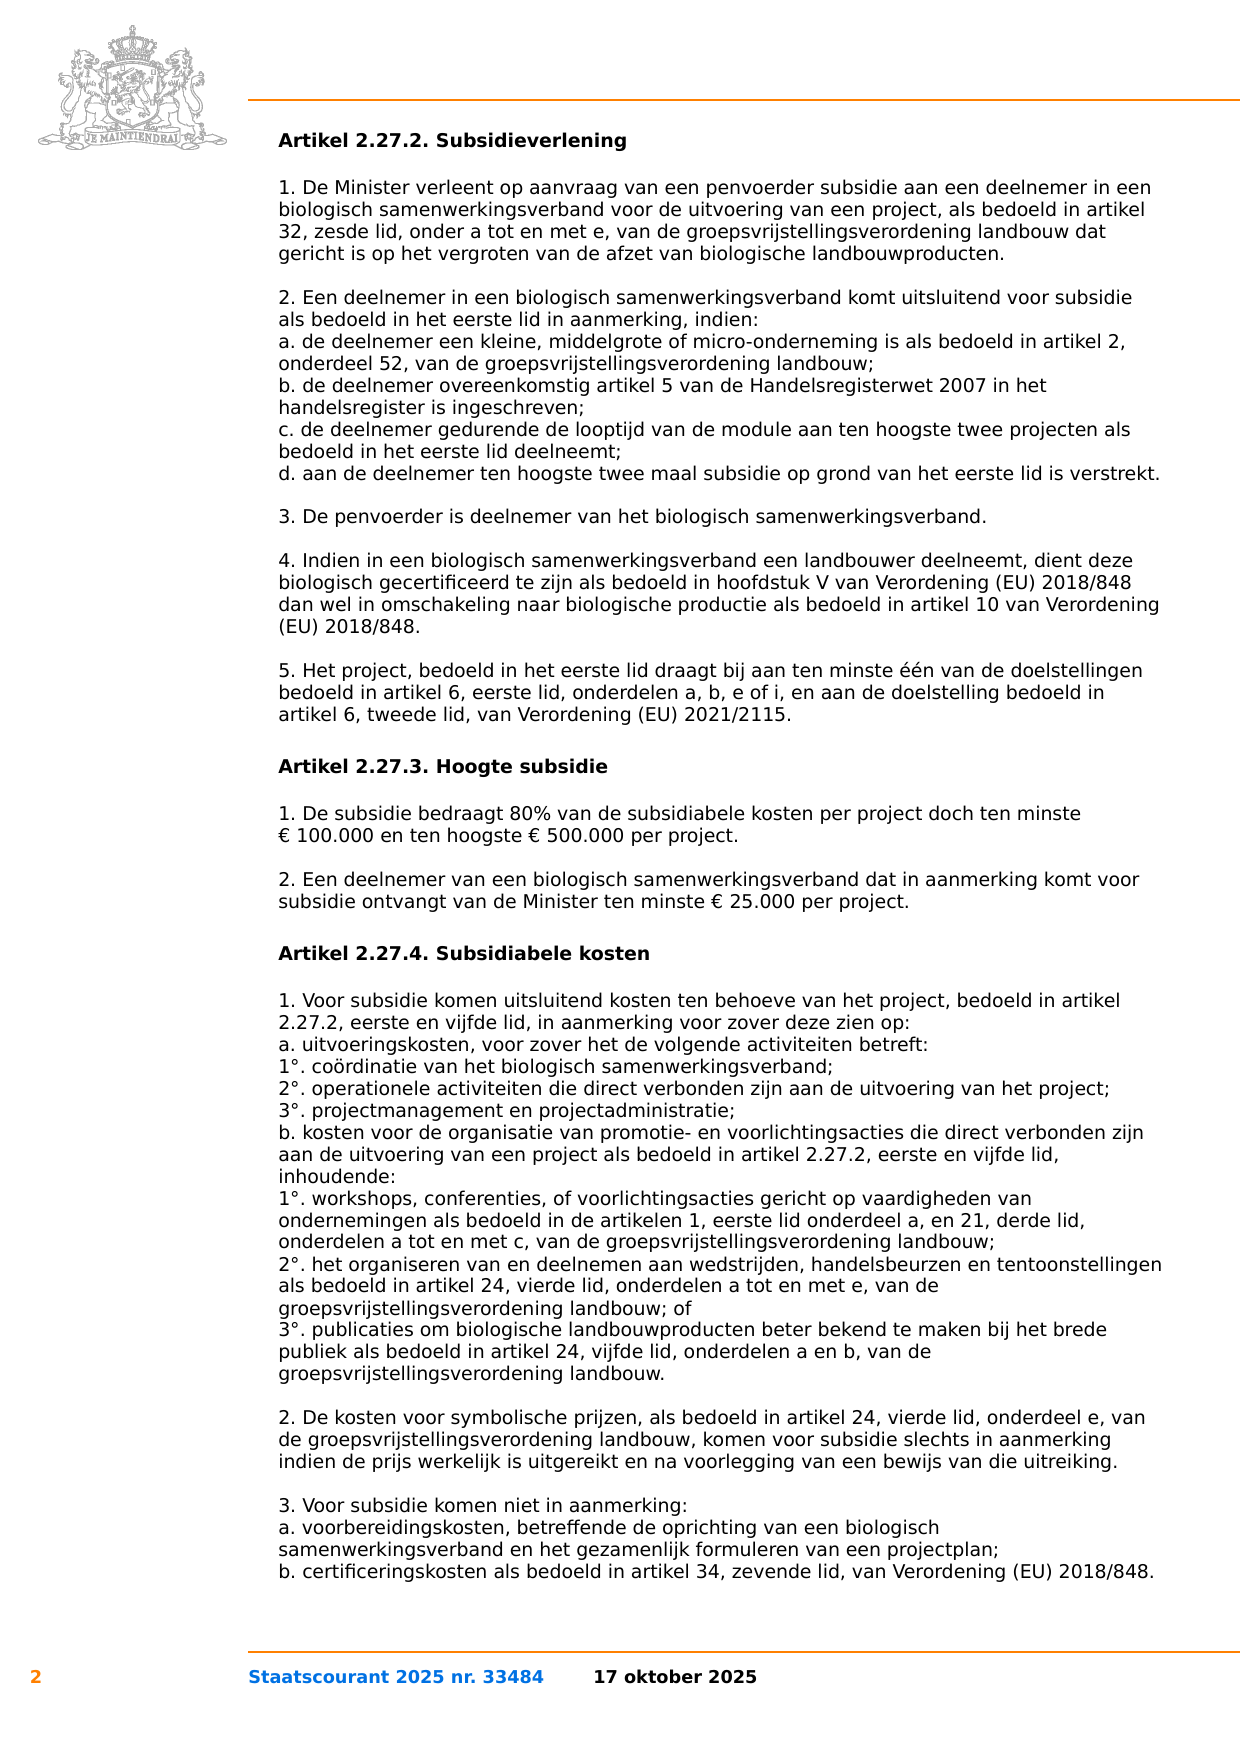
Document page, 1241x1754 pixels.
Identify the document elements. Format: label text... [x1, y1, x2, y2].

text 4. Indien in een biologisch samenwerkingsverband een landbouwer deelneemt, dient deze biologisch gecertificeerd te zijn als bedoeld in hoofdstuk V van Verordening (EU) 2018/848 dan wel in omschakeling naar biologische productie als bedoeld in artikel 10 van Verordening (EU) 2018/848. [278, 550, 1163, 638]
text 3. De penvoerder is deelnemer van het biologisch samenwerkingsverband. [278, 506, 1163, 528]
text a. voorbereidingskosten, betreffende de oprichting van een biologisch samenwerkingsverband en het gezamenlijk formuleren van een projectplan; [278, 1517, 1163, 1561]
text a. uitvoeringskosten, voor zover het de volgende activiteiten betreft: [278, 1034, 1163, 1056]
text 1. De subsidie bedraagt 80% van de subsidiabele kosten per project doch ten minste € 100.000 en ten hoogste € 500.000 per project. [278, 803, 1163, 847]
text 1. Voor subsidie komen uitsluitend kosten ten behoeve van het project, bedoeld in artikel 2.27.2, eerste en vijfde lid, in aanmerking voor zover deze zien op: [278, 990, 1163, 1034]
text b. kosten voor de organisatie van promotie- en voorlichtingsacties die direct verbonden zijn aan de uitvoering van een project als bedoeld in artikel 2.27.2, eerste en vijfde lid, inhoudende: [278, 1122, 1163, 1187]
text 3°. projectmanagement en projectadministratie; [278, 1099, 1163, 1122]
text 2. Een deelnemer van een biologisch samenwerkingsverband dat in aanmerking komt voor subsidie ontvangt van de Minister ten minste € 25.000 per project. [278, 869, 1163, 913]
text d. aan de deelnemer ten hoogste twee maal subsidie op grond van het eerste lid is verstrekt. [278, 462, 1163, 484]
text b. de deelnemer overeenkomstig artikel 5 van de Handelsregisterwet 2007 in het handelsregister is ingeschreven; [278, 374, 1163, 418]
text 1°. workshops, conferenties, of voorlichtingsacties gericht op vaardigheden van ondernemingen als bedoeld in de artikelen 1, eerste lid onderdeel a, en 21, derde lid, onderdelen a tot en met c, van de groepsvrijstellingsverordening landbouw; [278, 1187, 1163, 1253]
text 2°. het organiseren van en deelnemen aan wedstrijden, handelsbeurzen en tentoonstellingen als bedoeld in artikel 24, vierde lid, onderdelen a tot en met e, van de groepsvrijstellingsverordening landbouw; of [278, 1253, 1163, 1319]
text 2. De kosten voor symbolische prijzen, als bedoeld in artikel 24, vierde lid, onderdeel e, van de groepsvrijstellingsverordening landbouw, komen voor subsidie slechts in aanmerking indien de prijs werkelijk is uitgereikt en na voorlegging van een bewijs van die uitreiking. [278, 1407, 1163, 1473]
subtitle Artikel 2.27.2. Subsidieverlening [278, 130, 1163, 152]
text 3°. publicaties om biologische landbouwproducten beter bekend te maken bij het brede publiek als bedoeld in artikel 24, vijfde lid, onderdelen a en b, van de groepsvrijstellingsverordening landbouw. [278, 1319, 1163, 1385]
text 5. Het project, bedoeld in het eerste lid draagt bij aan ten minste één van de doelstellingen bedoeld in artikel 6, eerste lid, onderdelen a, b, e of i, en aan de doelstelling bedoeld in artikel 6, tweede lid, van Verordening (EU) 2021/2115. [278, 660, 1163, 726]
text a. de deelnemer een kleine, middelgrote of micro-onderneming is als bedoeld in artikel 2, onderdeel 52, van de groepsvrijstellingsverordening landbouw; [278, 331, 1163, 374]
text 2°. operationele activiteiten die direct verbonden zijn aan de uitvoering van het project; [278, 1078, 1163, 1099]
text 1°. coördinatie van het biologisch samenwerkingsverband; [278, 1056, 1163, 1078]
text 2. Een deelnemer in een biologisch samenwerkingsverband komt uitsluitend voor subsidie als bedoeld in het eerste lid in aanmerking, indien: [278, 287, 1163, 331]
subtitle Artikel 2.27.3. Hoogte subsidie [278, 756, 1163, 778]
text c. de deelnemer gedurende de looptijd van de module aan ten hoogste twee projecten als bedoeld in het eerste lid deelneemt; [278, 418, 1163, 462]
picture [38, 25, 227, 150]
text b. certificeringskosten als bedoeld in artikel 34, zevende lid, van Verordening (EU) 2018/848. [278, 1561, 1163, 1583]
text 3. Voor subsidie komen niet in aanmerking: [278, 1495, 1163, 1517]
text 1. De Minister verleent op aanvraag van een penvoerder subsidie aan een deelnemer in een biologisch samenwerkingsverband voor de uitvoering van een project, als bedoeld in artikel 32, zesde lid, onder a tot en met e, van de groepsvrijstellingsverordening landbouw dat gericht is op het vergroten van de afzet van biologische landbouwproducten. [278, 177, 1163, 265]
subtitle Artikel 2.27.4. Subsidiabele kosten [278, 943, 1163, 965]
